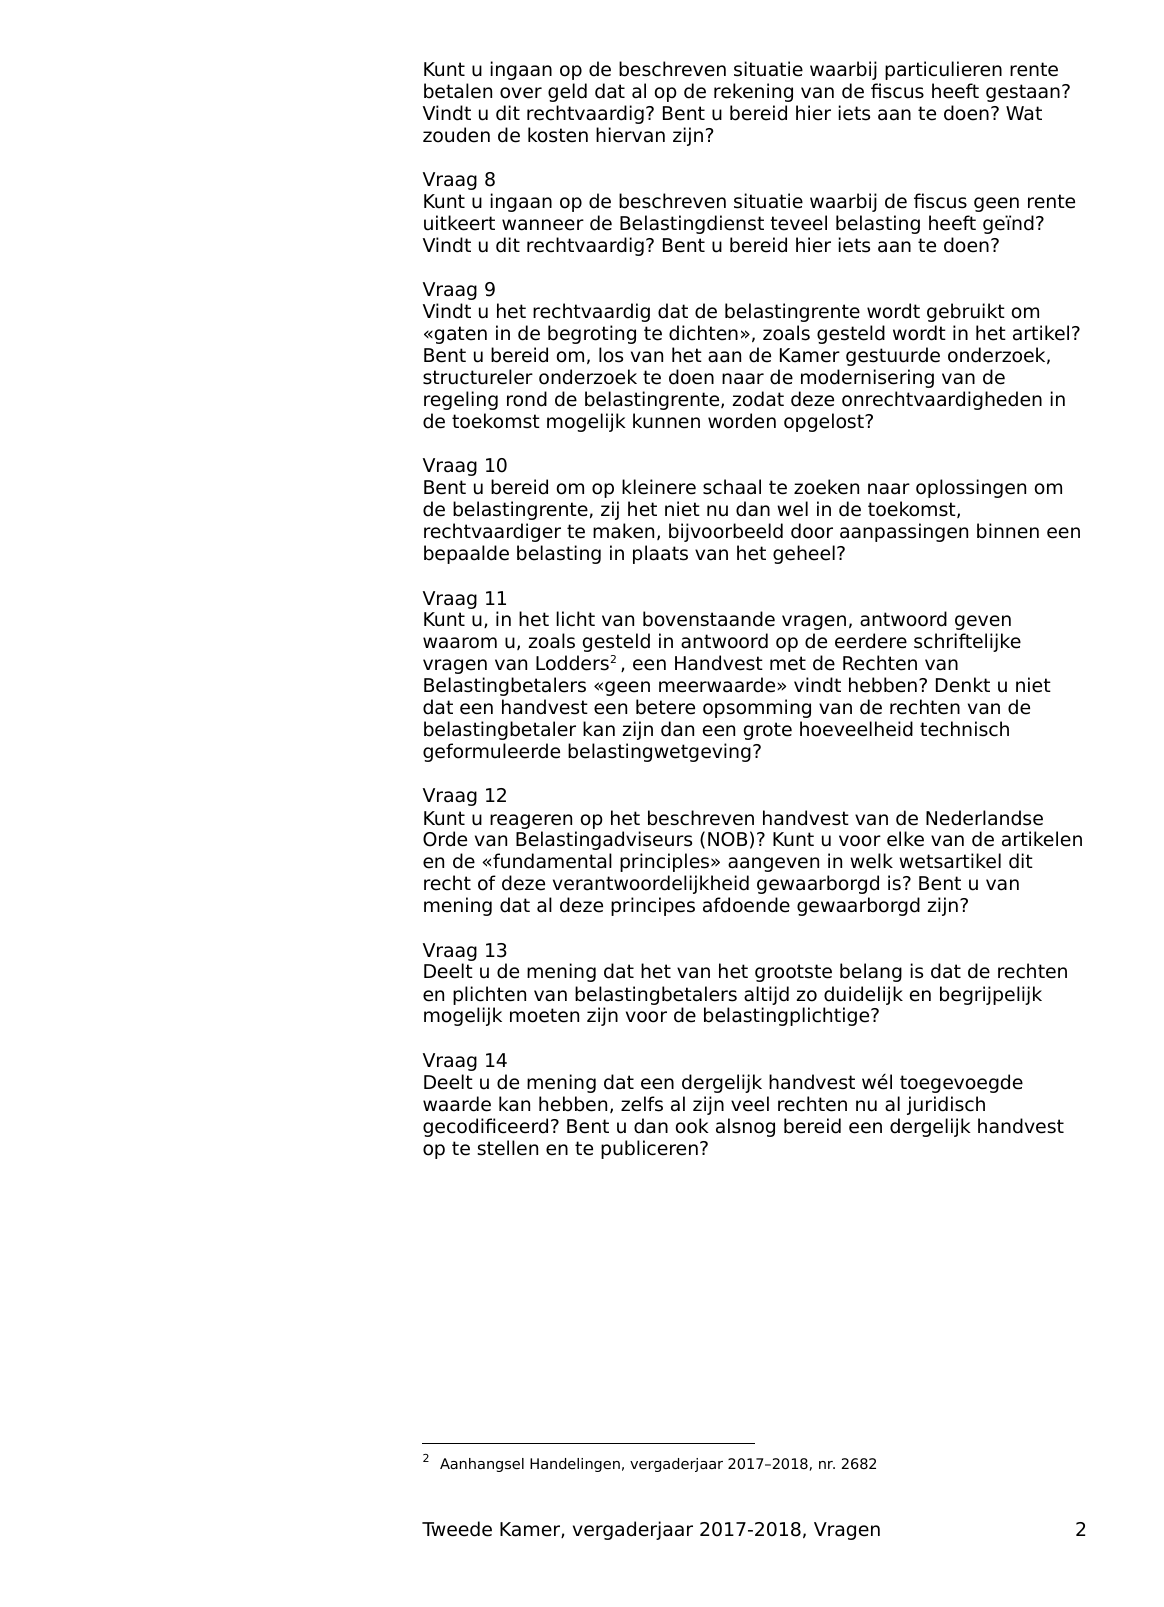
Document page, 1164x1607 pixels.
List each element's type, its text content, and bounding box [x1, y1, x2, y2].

text Vraag 11 [422, 587, 1087, 609]
text Vraag 8 [422, 169, 1087, 191]
text Vindt u het rechtvaardig dat de belastingrente wordt gebruikt om «gaten in de begroting te dichten», zoals gesteld wordt in het artikel? Bent u bereid om, los van het aan de Kamer gestuurde onderzoek, structureler onderzoek te doen naar de modernisering van de regeling rond de belastingrente, zodat deze onrechtvaardigheden in de toekomst mogelijk kunnen worden opgelost? [422, 301, 1087, 433]
text Aanhangsel Handelingen, vergaderjaar 2017–2018, nr. 2682 [422, 1452, 1087, 1474]
text Vraag 12 [422, 785, 1087, 807]
text Deelt u de mening dat het van het grootste belang is dat de rechten en plichten van belastingbetalers altijd zo duidelijk en begrijpelijk mogelijk moeten zijn voor de belastingplichtige? [422, 961, 1087, 1027]
text Vraag 9 [422, 279, 1087, 301]
text Kunt u ingaan op de beschreven situatie waarbij de fiscus geen rente uitkeert wanneer de Belastingdienst teveel belasting heeft geïnd? Vindt u dit rechtvaardig? Bent u bereid hier iets aan te doen? [422, 191, 1087, 257]
text Bent u bereid om op kleinere schaal te zoeken naar oplossingen om de belastingrente, zij het niet nu dan wel in de toekomst, rechtvaardiger te maken, bijvoorbeeld door aanpassingen binnen een bepaalde belasting in plaats van het geheel? [422, 477, 1087, 565]
text Kunt u ingaan op de beschreven situatie waarbij particulieren rente betalen over geld dat al op de rekening van de fiscus heeft gestaan? Vindt u dit rechtvaardig? Bent u bereid hier iets aan te doen? Wat zouden de kosten hiervan zijn? [422, 59, 1087, 147]
text Vraag 10 [422, 455, 1087, 477]
text Kunt u, in het licht van bovenstaande vragen, antwoord geven waarom u, zoals gesteld in antwoord op de eerdere schriftelijke vragen van Lodders, een Handvest met de Rechten van Belastingbetalers «geen meerwaarde» vindt hebben? Denkt u niet dat een handvest een betere opsomming van de rechten van de belastingbetaler kan zijn dan een grote hoeveelheid technisch geformuleerde belastingwetgeving? [422, 609, 1087, 763]
text Deelt u de mening dat een dergelijk handvest wél toegevoegde waarde kan hebben, zelfs al zijn veel rechten nu al juridisch gecodificeerd? Bent u dan ook alsnog bereid een dergelijk handvest op te stellen en te publiceren? [422, 1072, 1087, 1159]
text Kunt u reageren op het beschreven handvest van de Nederlandse Orde van Belastingadviseurs (NOB)? Kunt u voor elke van de artikelen en de «fundamental principles» aangeven in welk wetsartikel dit recht of deze verantwoordelijkheid gewaarborgd is? Bent u van mening dat al deze principes afdoende gewaarborgd zijn? [422, 807, 1087, 917]
text Vraag 13 [422, 939, 1087, 961]
text Vraag 14 [422, 1049, 1087, 1072]
